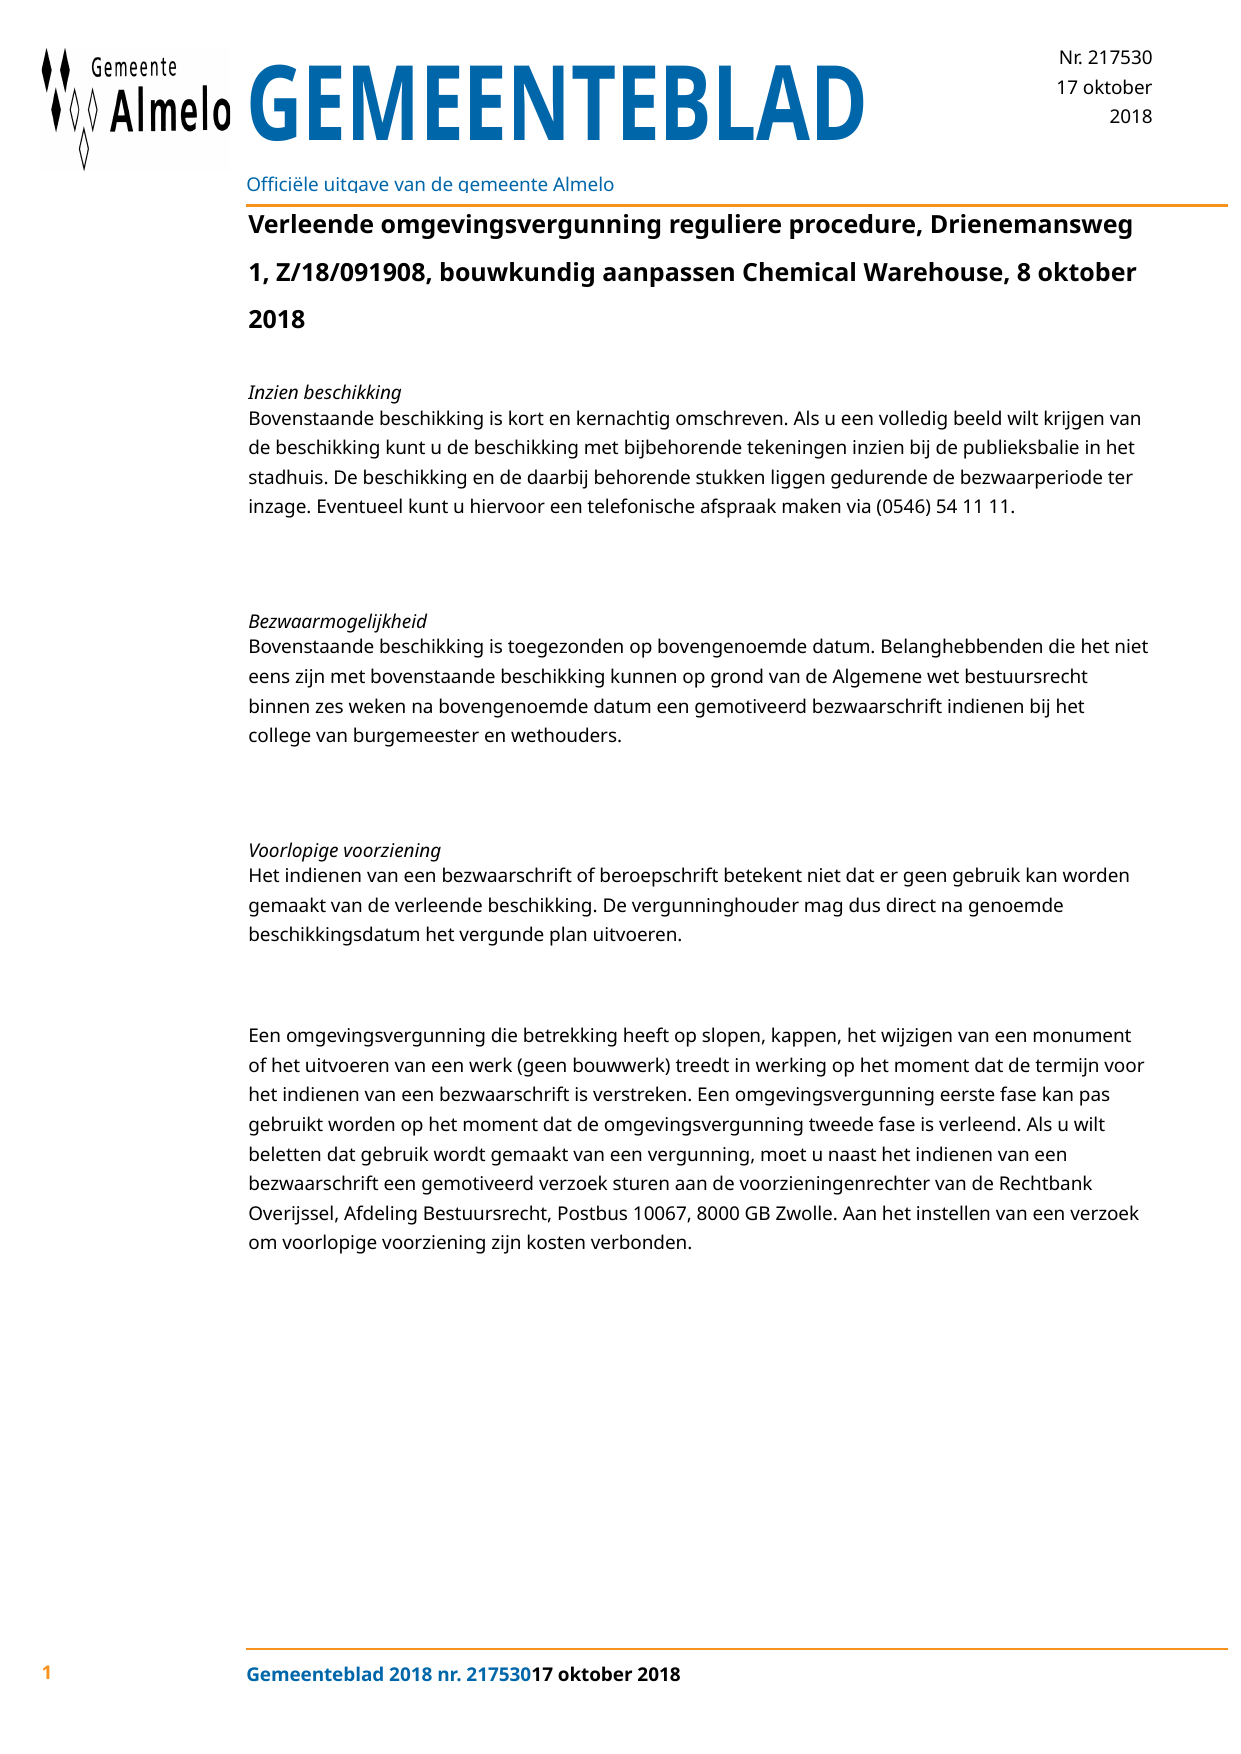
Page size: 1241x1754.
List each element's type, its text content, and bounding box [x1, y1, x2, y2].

text Voorlopige voorziening [248, 837, 1152, 862]
text Een omgevingsvergunning die betrekking heeft op slopen, kappen, het wijzigen van een monument of het uitvoeren van een werk (geen bouwwerk) treedt in werking op het moment dat de termijn voor het indienen van een bezwaarschrift is verstreken. Een omgevingsvergunning eerste fase kan pas gebruikt worden op het moment dat de omgevingsvergunning tweede fase is verleend. Als u wilt beletten dat gebruik wordt gemaakt van een vergunning, moet u naast het indienen van een bezwaarschrift een gemotiveerd verzoek sturen aan de voorzieningenrechter van de Rechtbank Overijssel, Afdeling Bestuursrecht, Postbus 10067, 8000 GB Zwolle. Aan het instellen van een verzoek om voorlopige voorziening zijn kosten verbonden. [248, 1022, 1152, 1255]
text Inzien beschikking [248, 379, 1152, 405]
picture [41, 47, 231, 172]
text Het indienen van een bezwaarschrift of beroepschrift betekent niet dat er geen gebruik kan worden gemaakt van de verleende beschikking. De vergunninghouder mag dus direct na genoemde beschikkingsdatum het vergunde plan uitvoeren. [248, 862, 1152, 947]
text Bezwaarmogelijkheid [248, 608, 1152, 634]
text Bovenstaande beschikking is kort en kernachtig omschreven. Als u een volledig beeld wilt krijgen van de beschikking kunt u de beschikking met bijbehorende tekeningen inzien bij de publieksbalie in het stadhuis. De beschikking en de daarbij behorende stukken liggen gedurende de bezwaarperiode ter inzage. Eventueel kunt u hiervoor een telefonische afspraak maken via (0546) 54 11 11. [248, 405, 1152, 519]
text Verleende omgevingsvergunning reguliere procedure, Drienemansweg 1, Z/18/091908, bouwkundig aanpassen Chemical Warehouse, 8 oktober 2018 [248, 207, 1152, 336]
text Bovenstaande beschikking is toegezonden op bovengenoemde datum. Belanghebbenden die het niet eens zijn met bovenstaande beschikking kunnen op grond van de Algemene wet bestuursrecht binnen zes weken na bovengenoemde datum een gemotiveerd bezwaarschrift indienen bij het college van burgemeester en wethouders. [248, 634, 1152, 748]
